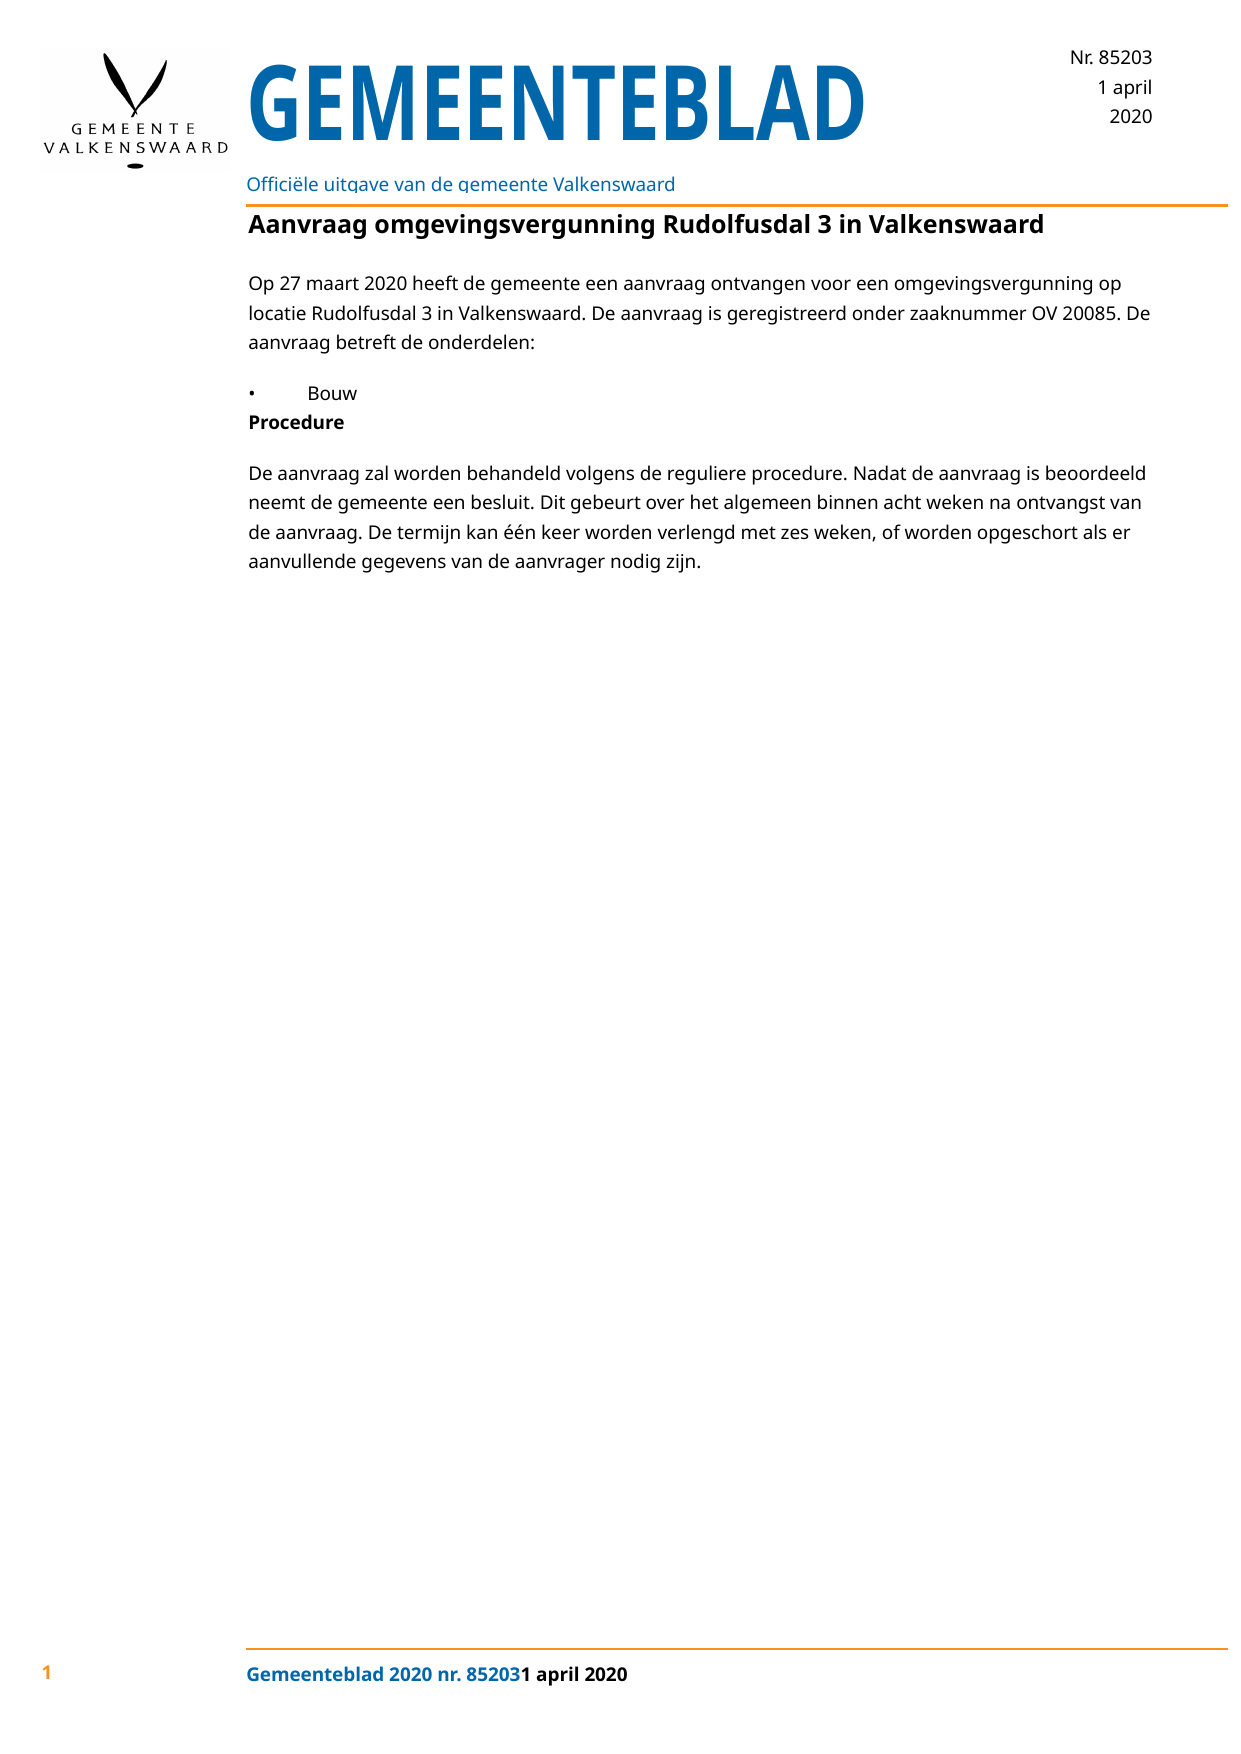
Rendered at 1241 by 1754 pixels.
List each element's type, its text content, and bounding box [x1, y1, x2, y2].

text Procedure [248, 409, 1152, 435]
list Bouw [248, 380, 1152, 406]
picture [41, 47, 231, 172]
text Op 27 maart 2020 heeft de gemeente een aanvraag ontvangen voor een omgevingsvergunning op locatie Rudolfusdal 3 in Valkenswaard. De aanvraag is geregistreerd onder zaaknummer OV 20085. De aanvraag betreft de onderdelen: [248, 270, 1152, 355]
text De aanvraag zal worden behandeld volgens de reguliere procedure. Nadat de aanvraag is beoordeeld neemt de gemeente een besluit. Dit gebeurt over het algemeen binnen acht weken na ontvangst van de aanvraag. De termijn kan één keer worden verlengd met zes weken, of worden opgeschort als er aanvullende gegevens van de aanvrager nodig zijn. [248, 460, 1152, 574]
text Aanvraag omgevingsvergunning Rudolfusdal 3 in Valkenswaard [248, 207, 1152, 241]
